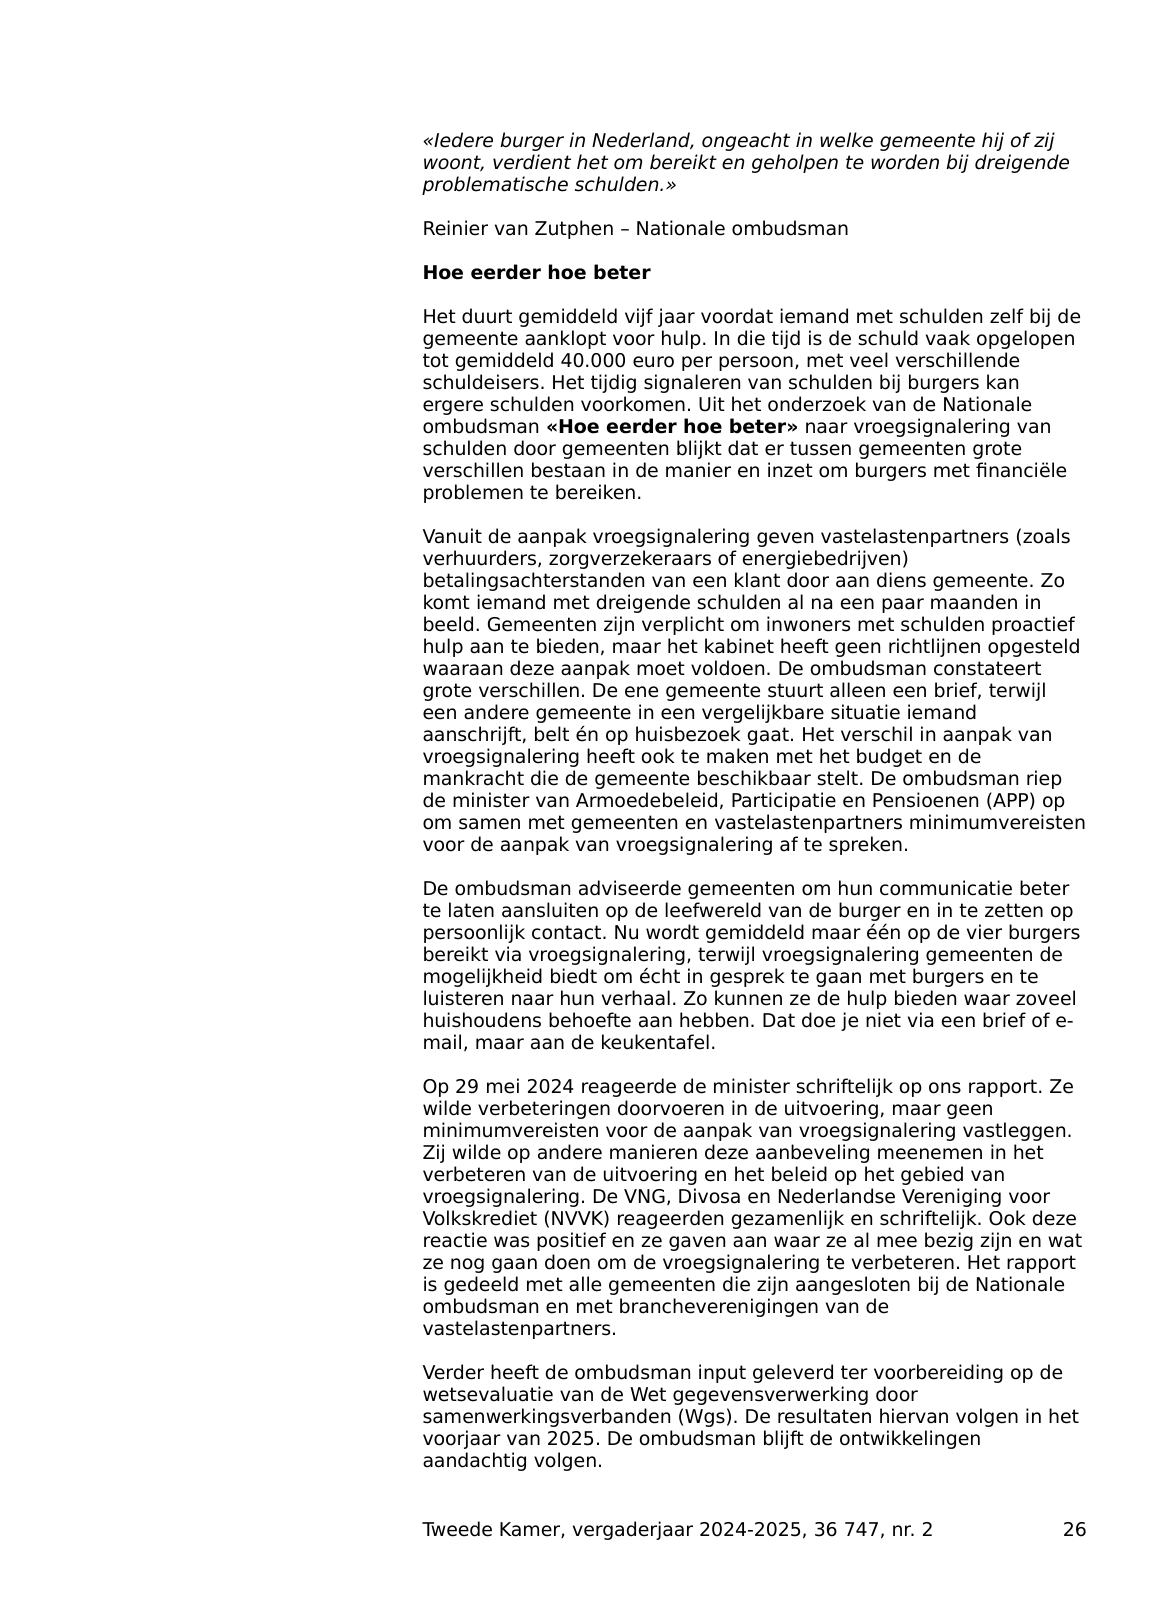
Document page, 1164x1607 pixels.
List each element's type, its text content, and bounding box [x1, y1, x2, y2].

text «Iedere burger in Nederland, ongeacht in welke gemeente hij of zij woont, verdient het om bereikt en geholpen te worden bij dreigende problematische schulden.» [422, 130, 1087, 196]
text Het duurt gemiddeld vijf jaar voordat iemand met schulden zelf bij de gemeente aanklopt voor hulp. In die tijd is de schuld vaak opgelopen tot gemiddeld 40.000 euro per persoon, met veel verschillende schuldeisers. Het tijdig signaleren van schulden bij burgers kan ergere schulden voorkomen. Uit het onderzoek van de Nationale ombudsman «Hoe eerder hoe beter» naar vroegsignalering van schulden door gemeenten blijkt dat er tussen gemeenten grote verschillen bestaan in de manier en inzet om burgers met financiële problemen te bereiken. [422, 306, 1087, 504]
text De ombudsman adviseerde gemeenten om hun communicatie beter te laten aansluiten op de leefwereld van de burger en in te zetten op persoonlijk contact. Nu wordt gemiddeld maar één op de vier burgers bereikt via vroegsignalering, terwijl vroegsignalering gemeenten de mogelijkheid biedt om écht in gesprek te gaan met burgers en te luisteren naar hun verhaal. Zo kunnen ze de hulp bieden waar zoveel huishoudens behoefte aan hebben. Dat doe je niet via een brief of e-mail, maar aan de keukentafel. [422, 878, 1087, 1054]
subtitle Hoe eerder hoe beter [422, 262, 1087, 284]
text Vanuit de aanpak vroegsignalering geven vastelastenpartners (zoals verhuurders, zorgverzekeraars of energiebedrijven) betalingsachterstanden van een klant door aan diens gemeente. Zo komt iemand met dreigende schulden al na een paar maanden in beeld. Gemeenten zijn verplicht om inwoners met schulden proactief hulp aan te bieden, maar het kabinet heeft geen richtlijnen opgesteld waaraan deze aanpak moet voldoen. De ombudsman constateert grote verschillen. De ene gemeente stuurt alleen een brief, terwijl een andere gemeente in een vergelijkbare situatie iemand aanschrijft, belt én op huisbezoek gaat. Het verschil in aanpak van vroegsignalering heeft ook te maken met het budget en de mankracht die de gemeente beschikbaar stelt. De ombudsman riep de minister van Armoedebeleid, Participatie en Pensioenen (APP) op om samen met gemeenten en vastelastenpartners minimumvereisten voor de aanpak van vroegsignalering af te spreken. [422, 526, 1087, 856]
text Verder heeft de ombudsman input geleverd ter voorbereiding op de wetsevaluatie van de Wet gegevensverwerking door samenwerkingsverbanden (Wgs). De resultaten hiervan volgen in het voorjaar van 2025. De ombudsman blijft de ontwikkelingen aandachtig volgen. [422, 1362, 1087, 1472]
text Op 29 mei 2024 reageerde de minister schriftelijk op ons rapport. Ze wilde verbeteringen doorvoeren in de uitvoering, maar geen minimumvereisten voor de aanpak van vroegsignalering vastleggen. Zij wilde op andere manieren deze aanbeveling meenemen in het verbeteren van de uitvoering en het beleid op het gebied van vroegsignalering. De VNG, Divosa en Nederlandse Vereniging voor Volkskrediet (NVVK) reageerden gezamenlijk en schriftelijk. Ook deze reactie was positief en ze gaven aan waar ze al mee bezig zijn en wat ze nog gaan doen om de vroegsignalering te verbeteren. Het rapport is gedeeld met alle gemeenten die zijn aangesloten bij de Nationale ombudsman en met brancheverenigingen van de vastelastenpartners. [422, 1076, 1087, 1340]
text Reinier van Zutphen – Nationale ombudsman [422, 218, 1087, 240]
